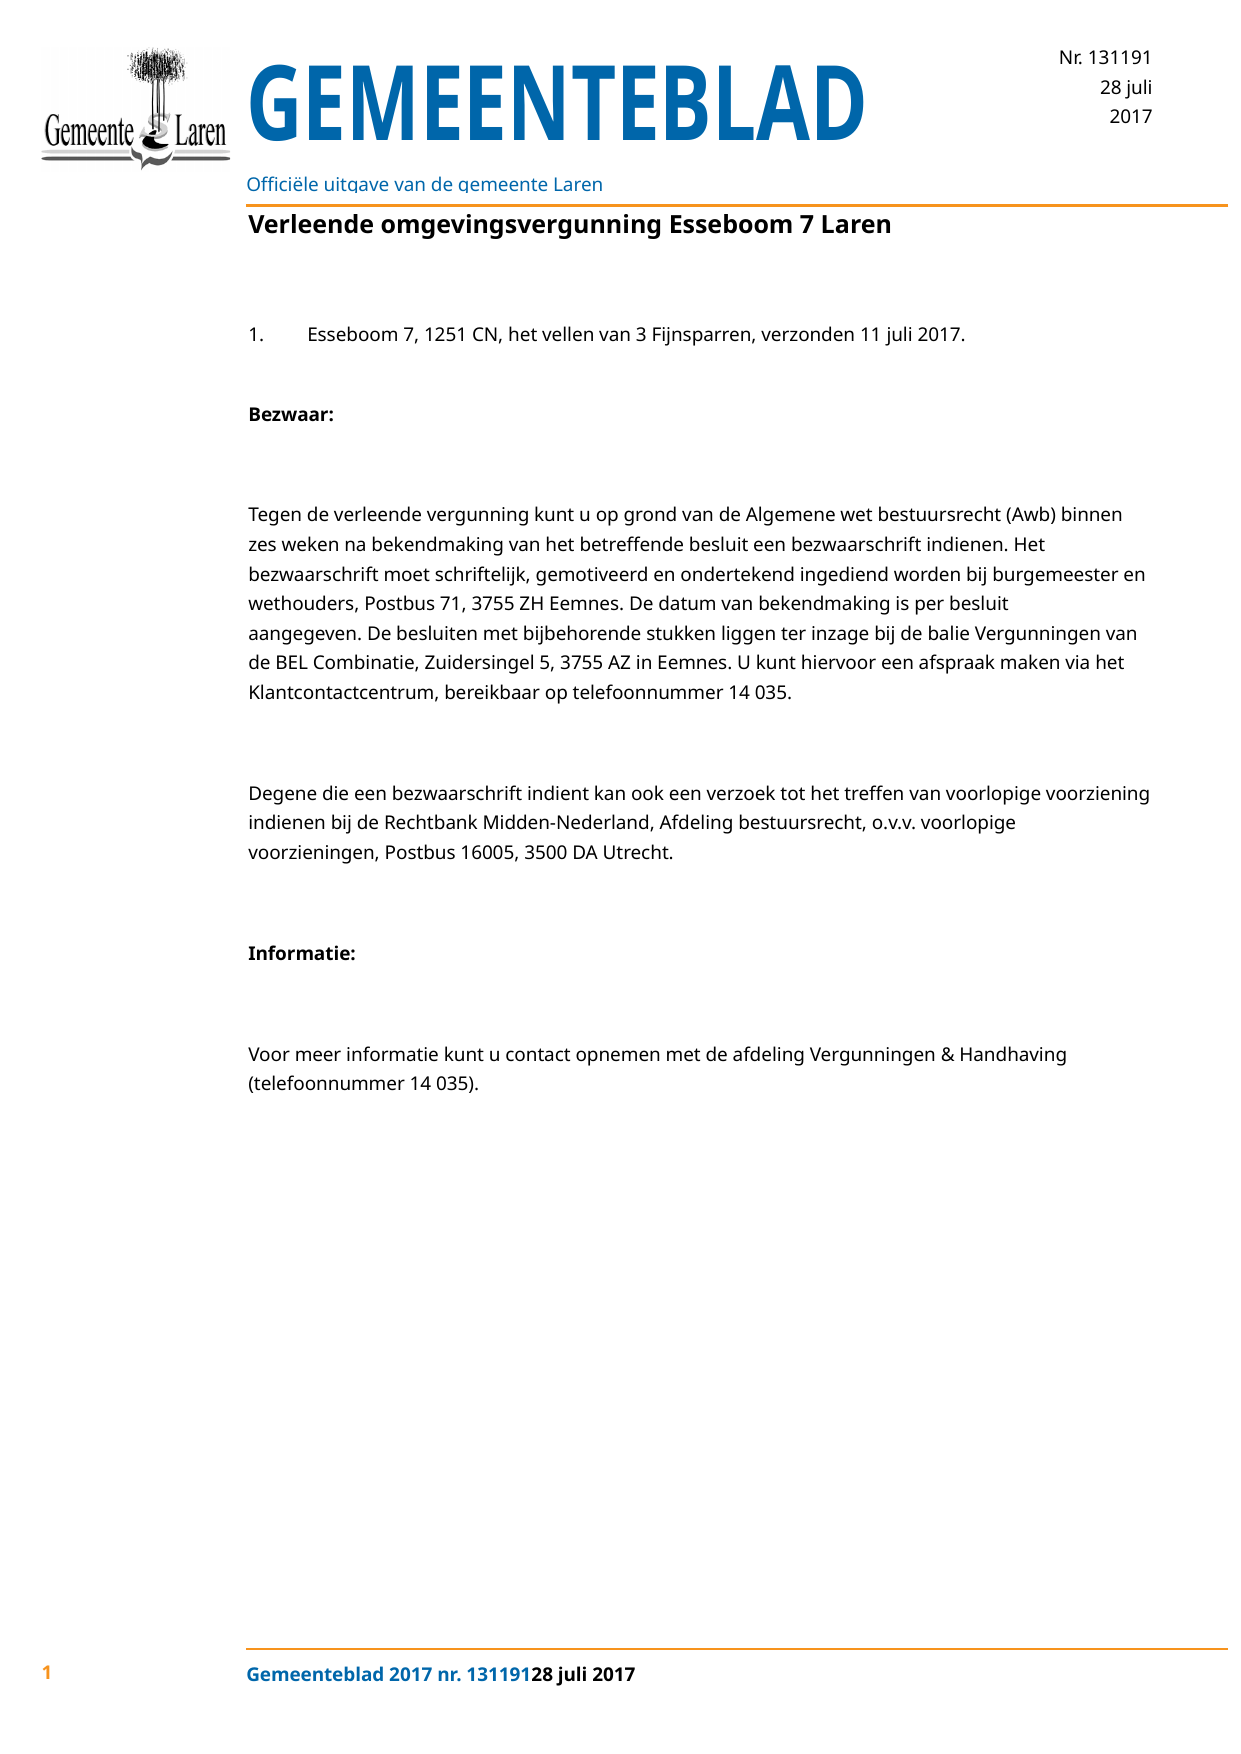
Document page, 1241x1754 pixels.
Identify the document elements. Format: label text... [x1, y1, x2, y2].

text Informatie: [248, 940, 1152, 966]
text Verleende omgevingsvergunning Esseboom 7 Laren [248, 207, 1152, 241]
list Esseboom 7, 1251 CN, het vellen van 3 Fijnsparren, verzonden 11 juli 2017. [248, 321, 1152, 346]
text Voor meer informatie kunt u contact opnemen met de afdeling Vergunningen & Handhaving (telefoonnummer 14 035). [248, 1041, 1152, 1096]
picture [41, 47, 231, 172]
text Degene die een bezwaarschrift indient kan ook een verzoek tot het treffen van voorlopige voorziening indienen bij de Rechtbank Midden-Nederland, Afdeling bestuursrecht, o.v.v. voorlopige voorzieningen, Postbus 16005, 3500 DA Utrecht. [248, 780, 1152, 865]
text Bezwaar: [248, 401, 1152, 426]
text Tegen de verleende vergunning kunt u op grond van de Algemene wet bestuursrecht (Awb) binnen zes weken na bekendmaking van het betreffende besluit een bezwaarschrift indienen. Het bezwaarschrift moet schriftelijk, gemotiveerd en ondertekend ingediend worden bij burgemeester en wethouders, Postbus 71, 3755 ZH Eemnes. De datum van bekendmaking is per besluit aangegeven. De besluiten met bijbehorende stukken liggen ter inzage bij de balie Vergunningen van de BEL Combinatie, Zuidersingel 5, 3755 AZ in Eemnes. U kunt hiervoor een afspraak maken via het Klantcontactcentrum, bereikbaar op telefoonnummer 14 035. [248, 502, 1152, 705]
